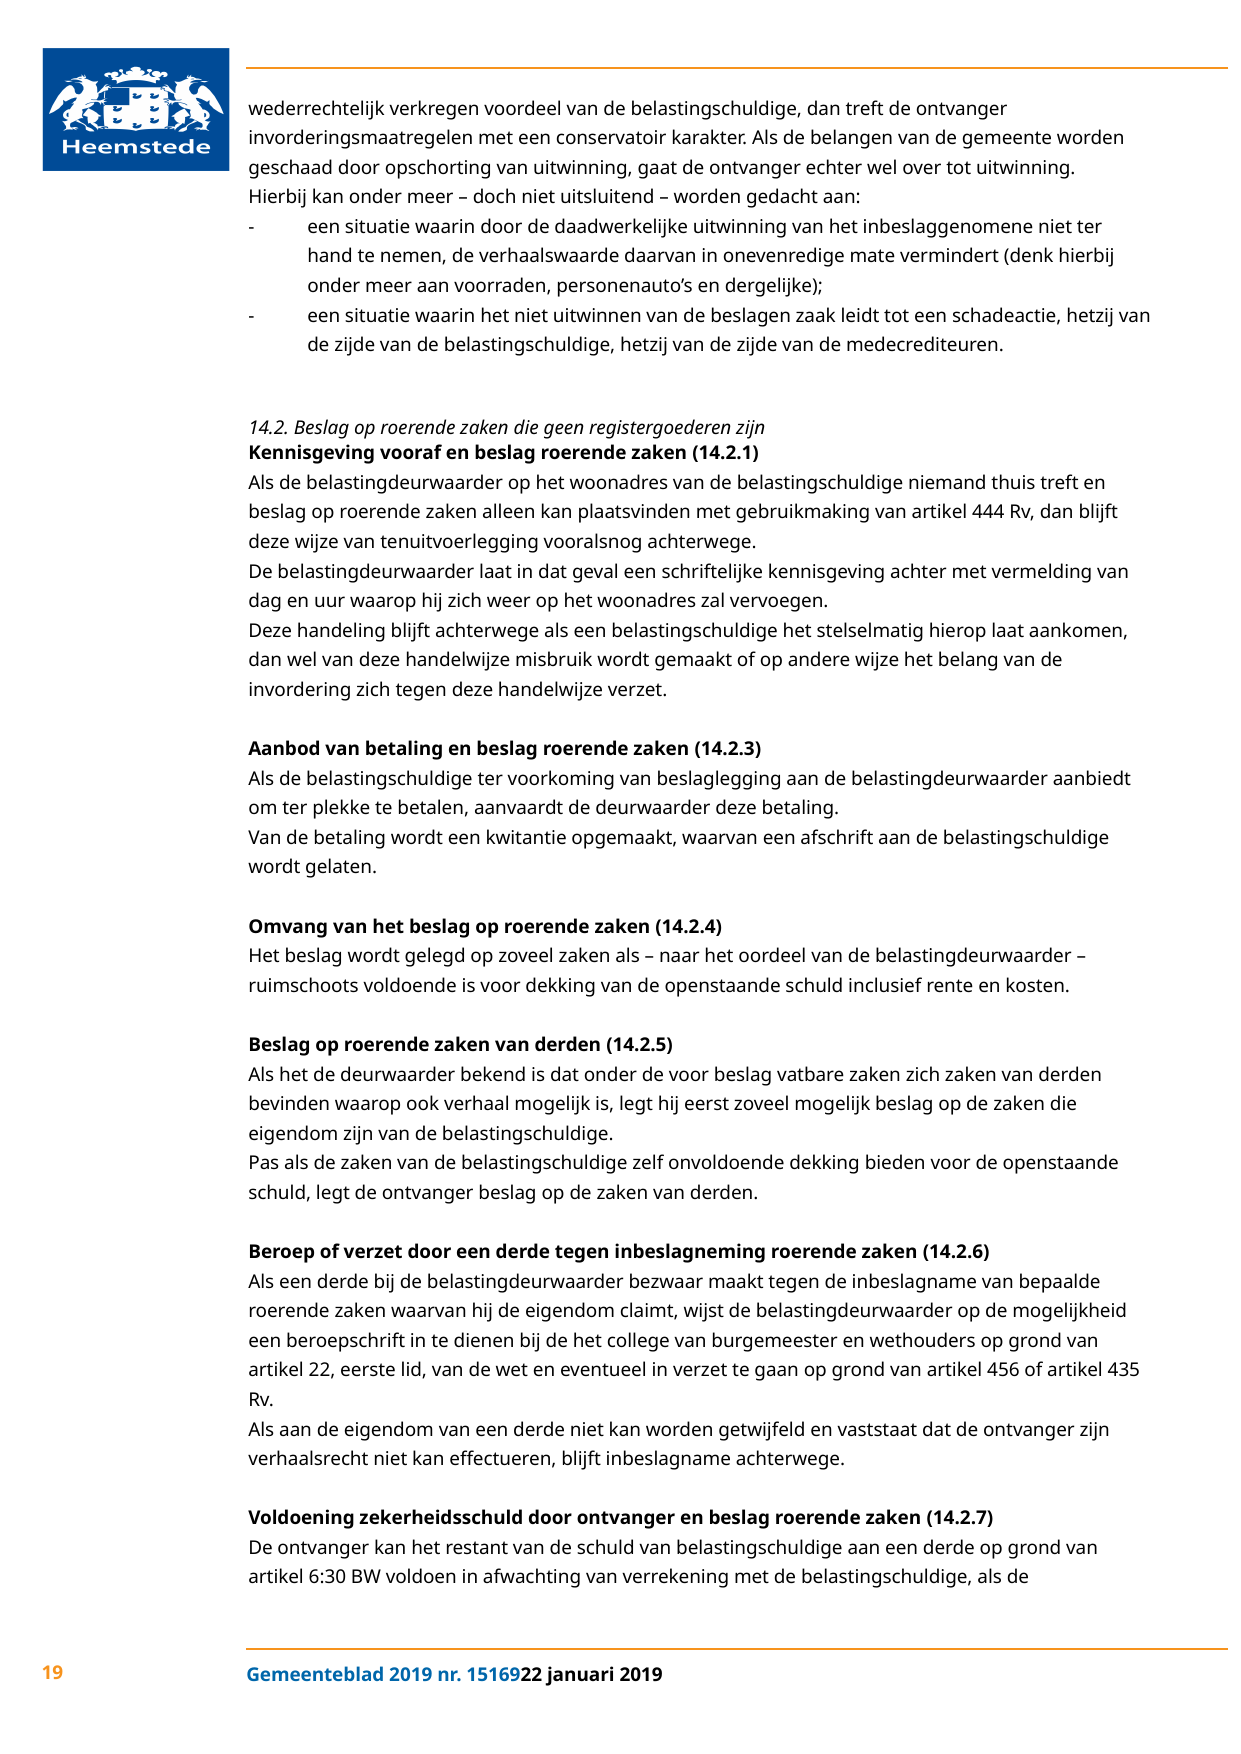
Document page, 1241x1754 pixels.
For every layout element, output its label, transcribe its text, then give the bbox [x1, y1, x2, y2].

list een situatie waarin het niet uitwinnen van de beslagen zaak leidt tot een schadeactie, hetzij van de zijde van de belastingschuldige, hetzij van de zijde van de medecrediteuren. [248, 302, 1152, 357]
text Van de betaling wordt een kwitantie opgemaakt, waarvan een afschrift aan de belastingschuldige wordt gelaten. [248, 824, 1152, 879]
text De ontvanger kan het restant van de schuld van belastingschuldige aan een derde op grond van artikel 6:30 BW voldoen in afwachting van verrekening met de belastingschuldige, als de [248, 1534, 1152, 1589]
text Als de belastingdeurwaarder op het woonadres van de belastingschuldige niemand thuis treft en beslag op roerende zaken alleen kan plaatsvinden met gebruikmaking van artikel 444 Rv, dan blijft deze wijze van tenuitvoerlegging vooralsnog achterwege. [248, 469, 1152, 554]
text Beslag op roerende zaken van derden (14.2.5) [248, 1031, 1152, 1057]
text Deze handeling blijft achterwege als een belastingschuldige het stelselmatig hierop laat aankomen, dan wel van deze handelwijze misbruik wordt gemaakt of op andere wijze het belang van de invordering zich tegen deze handelwijze verzet. [248, 617, 1152, 702]
text 14.2. Beslag op roerende zaken die geen registergoederen zijn [248, 414, 1152, 439]
text Voldoening zekerheidsschuld door ontvanger en beslag roerende zaken (14.2.7) [248, 1504, 1152, 1530]
text Hierbij kan onder meer – doch niet uitsluitend – worden gedacht aan: [248, 183, 1152, 209]
text Pas als de zaken van de belastingschuldige zelf onvoldoende dekking bieden voor de openstaande schuld, legt de ontvanger beslag op de zaken van derden. [248, 1149, 1152, 1205]
text wederrechtelijk verkregen voordeel van de belastingschuldige, dan treft de ontvanger invorderingsmaatregelen met een conservatoir karakter. Als de belangen van de gemeente worden geschaad door opschorting van uitwinning, gaat de ontvanger echter wel over tot uitwinning. [248, 95, 1152, 180]
text Beroep of verzet door een derde tegen inbeslagneming roerende zaken (14.2.6) [248, 1238, 1152, 1264]
text Als de belastingschuldige ter voorkoming van beslaglegging aan de belastingdeurwaarder aanbiedt om ter plekke te betalen, aanvaardt de deurwaarder deze betaling. [248, 765, 1152, 820]
picture [41, 47, 231, 172]
text Als aan de eigendom van een derde niet kan worden getwijfeld en vaststaat dat de ontvanger zijn verhaalsrecht niet kan effectueren, blijft inbeslagname achterwege. [248, 1416, 1152, 1471]
text Omvang van het beslag op roerende zaken (14.2.4) [248, 913, 1152, 939]
text Als het de deurwaarder bekend is dat onder de voor beslag vatbare zaken zich zaken van derden bevinden waarop ook verhaal mogelijk is, legt hij eerst zoveel mogelijk beslag op de zaken die eigendom zijn van de belastingschuldige. [248, 1061, 1152, 1146]
text De belastingdeurwaarder laat in dat geval een schriftelijke kennisgeving achter met vermelding van dag en uur waarop hij zich weer op het woonadres zal vervoegen. [248, 558, 1152, 613]
text Aanbod van betaling en beslag roerende zaken (14.2.3) [248, 735, 1152, 761]
text Kennisgeving vooraf en beslag roerende zaken (14.2.1) [248, 439, 1152, 465]
list een situatie waarin door de daadwerkelijke uitwinning van het inbeslaggenomene niet ter hand te nemen, de verhaalswaarde daarvan in onevenredige mate vermindert (denk hierbij onder meer aan voorraden, personenauto’s en dergelijke); [248, 213, 1152, 298]
text Het beslag wordt gelegd op zoveel zaken als – naar het oordeel van de belastingdeurwaarder – ruimschoots voldoende is voor dekking van de openstaande schuld inclusief rente en kosten. [248, 942, 1152, 998]
text Als een derde bij de belastingdeurwaarder bezwaar maakt tegen de inbeslagname van bepaalde roerende zaken waarvan hij de eigendom claimt, wijst de belastingdeurwaarder op de mogelijkheid een beroepschrift in te dienen bij de het college van burgemeester en wethouders op grond van artikel 22, eerste lid, van de wet en eventueel in verzet te gaan op grond van artikel 456 of artikel 435 Rv. [248, 1268, 1152, 1412]
